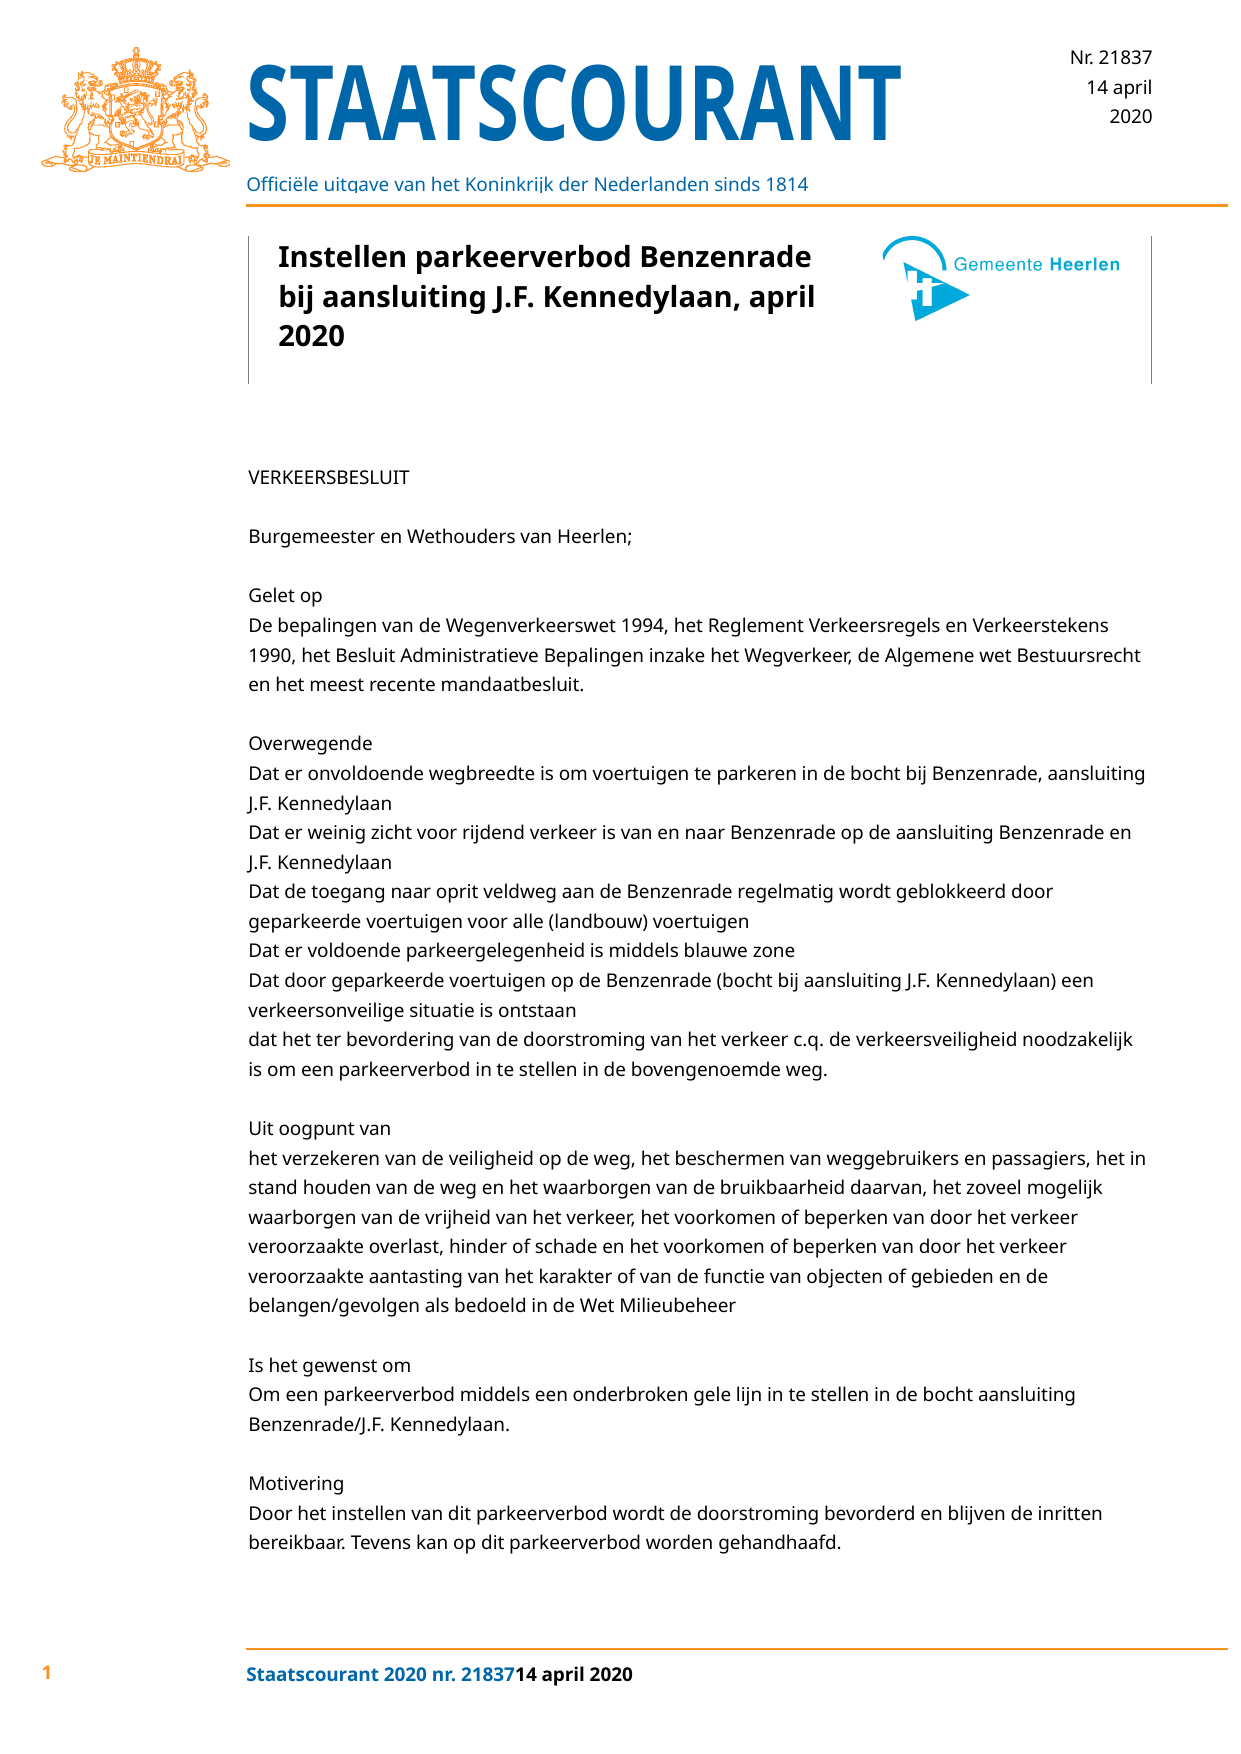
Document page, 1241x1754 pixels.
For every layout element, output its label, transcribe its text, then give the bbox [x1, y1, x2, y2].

text het verzekeren van de veiligheid op de weg, het beschermen van weggebruikers en passagiers, het in stand houden van de weg en het waarborgen van de bruikbaarheid daarvan, het zoveel mogelijk waarborgen van de vrijheid van het verkeer, het voorkomen of beperken van door het verkeer veroorzaakte overlast, hinder of schade en het voorkomen of beperken van door het verkeer veroorzaakte aantasting van het karakter of van de functie van objecten of gebieden en de belangen/gevolgen als bedoeld in de Wet Milieubeheer [248, 1145, 1152, 1318]
text Om een parkeerverbod middels een onderbroken gele lijn in te stellen in de bocht aansluiting Benzenrade/J.F. Kennedylaan. [248, 1381, 1152, 1437]
text Dat de toegang naar oprit veldweg aan de Benzenrade regelmatig wordt geblokkeerd door geparkeerde voertuigen voor alle (landbouw) voertuigen [248, 878, 1152, 934]
picture [41, 47, 231, 172]
text De bepalingen van de Wegenverkeerswet 1994, het Reglement Verkeersregels en Verkeerstekens 1990, het Besluit Administratieve Bepalingen inzake het Wegverkeer, de Algemene wet Bestuursrecht en het meest recente mandaatbesluit. [248, 612, 1152, 697]
text Overwegende [248, 731, 1152, 756]
text Gelet op [248, 583, 1152, 608]
picture [882, 236, 1119, 321]
text dat het ter bevordering van de doorstroming van het verkeer c.q. de verkeersveiligheid noodzakelijk is om een parkeerverbod in te stellen in de bovengenoemde weg. [248, 1026, 1152, 1082]
text Dat door geparkeerde voertuigen op de Benzenrade (bocht bij aansluiting J.F. Kennedylaan) een verkeersonveilige situatie is ontstaan [248, 967, 1152, 1022]
text Uit oogpunt van [248, 1115, 1152, 1141]
table_header [850, 236, 1151, 384]
text Dat er onvoldoende wegbreedte is om voertuigen te parkeren in de bocht bij Benzenrade, aansluiting J.F. Kennedylaan [248, 760, 1152, 815]
table_header Instellen parkeerverbod Benzenrade bij aansluiting J.F. Kennedylaan, april 2020 [249, 236, 850, 384]
text VERKEERSBESLUIT [248, 464, 1152, 490]
text Is het gewenst om [248, 1352, 1152, 1377]
text Dat er voldoende parkeergelegenheid is middels blauwe zone [248, 938, 1152, 963]
text Burgemeester en Wethouders van Heerlen; [248, 523, 1152, 549]
picture [882, 236, 903, 252]
text Motivering [248, 1470, 1152, 1496]
text Door het instellen van dit parkeerverbod wordt de doorstroming bevorderd en blijven de inritten bereikbaar. Tevens kan op dit parkeerverbod worden gehandhaafd. [248, 1500, 1152, 1555]
text Dat er weinig zicht voor rijdend verkeer is van en naar Benzenrade op de aansluiting Benzenrade en J.F. Kennedylaan [248, 819, 1152, 874]
